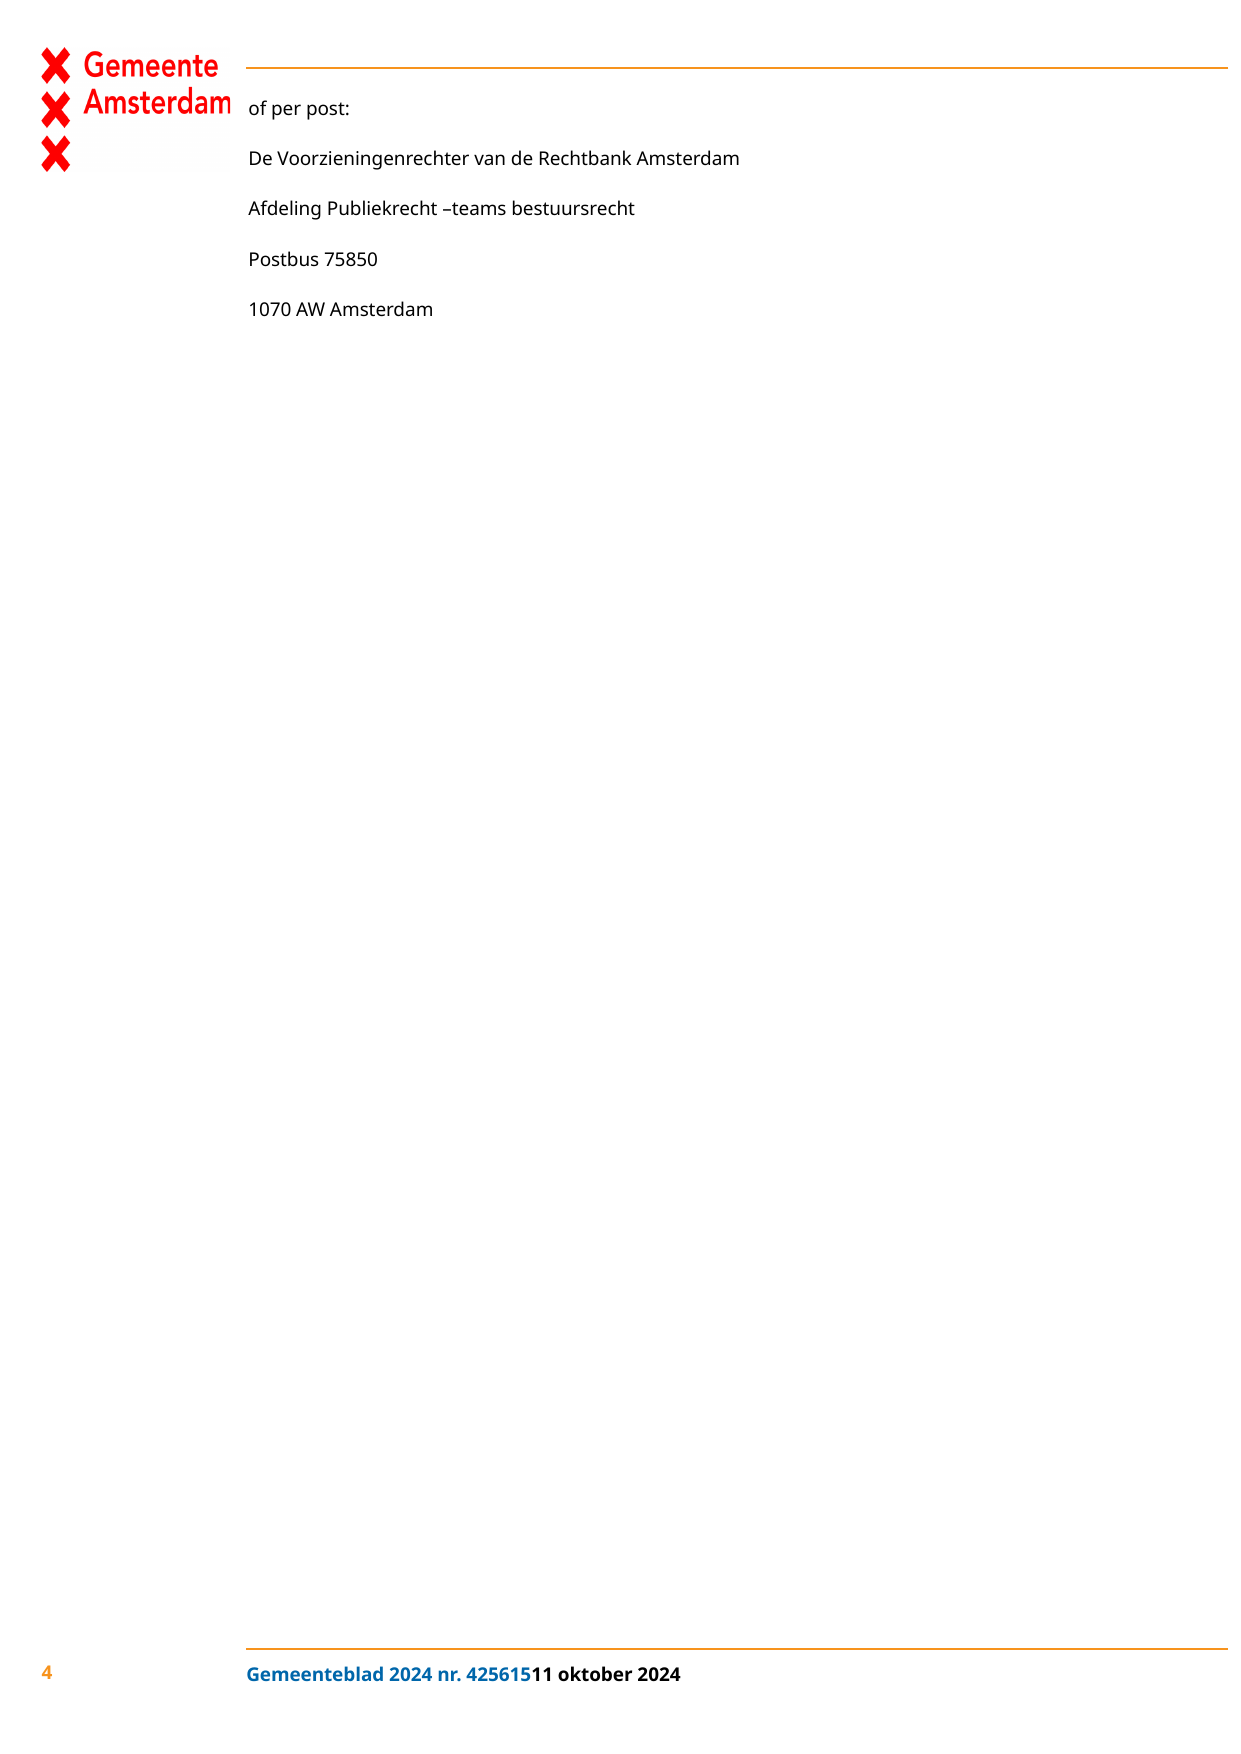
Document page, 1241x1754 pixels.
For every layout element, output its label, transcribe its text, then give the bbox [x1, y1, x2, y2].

picture [41, 47, 231, 172]
text De Voorzieningenrechter van de Rechtbank Amsterdam [248, 145, 1152, 171]
text of per post: [248, 95, 1152, 121]
text Postbus 75850 [248, 246, 1152, 272]
text Afdeling Publiekrecht –teams bestuursrecht [248, 196, 1152, 221]
text 1070 AW Amsterdam [248, 296, 1152, 322]
